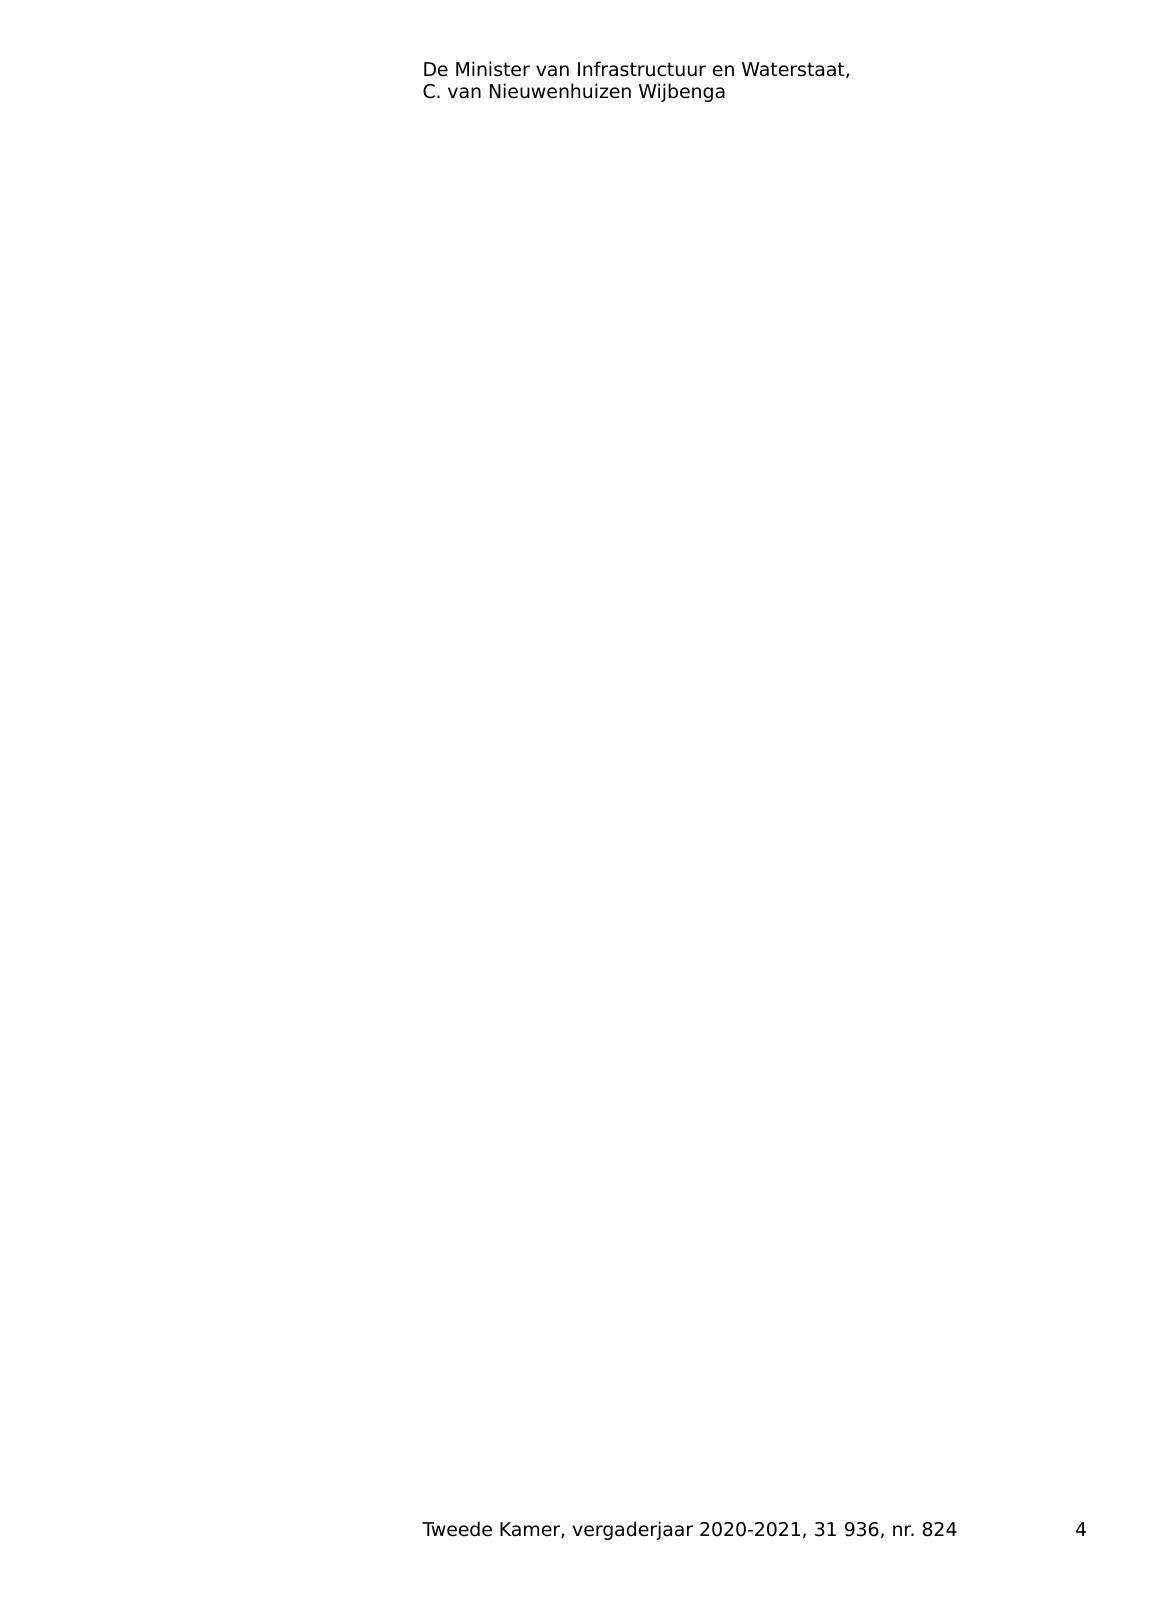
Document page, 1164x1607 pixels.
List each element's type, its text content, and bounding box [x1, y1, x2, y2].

text De Minister van Infrastructuur en Waterstaat, C. van Nieuwenhuizen Wijbenga [422, 59, 1087, 103]
